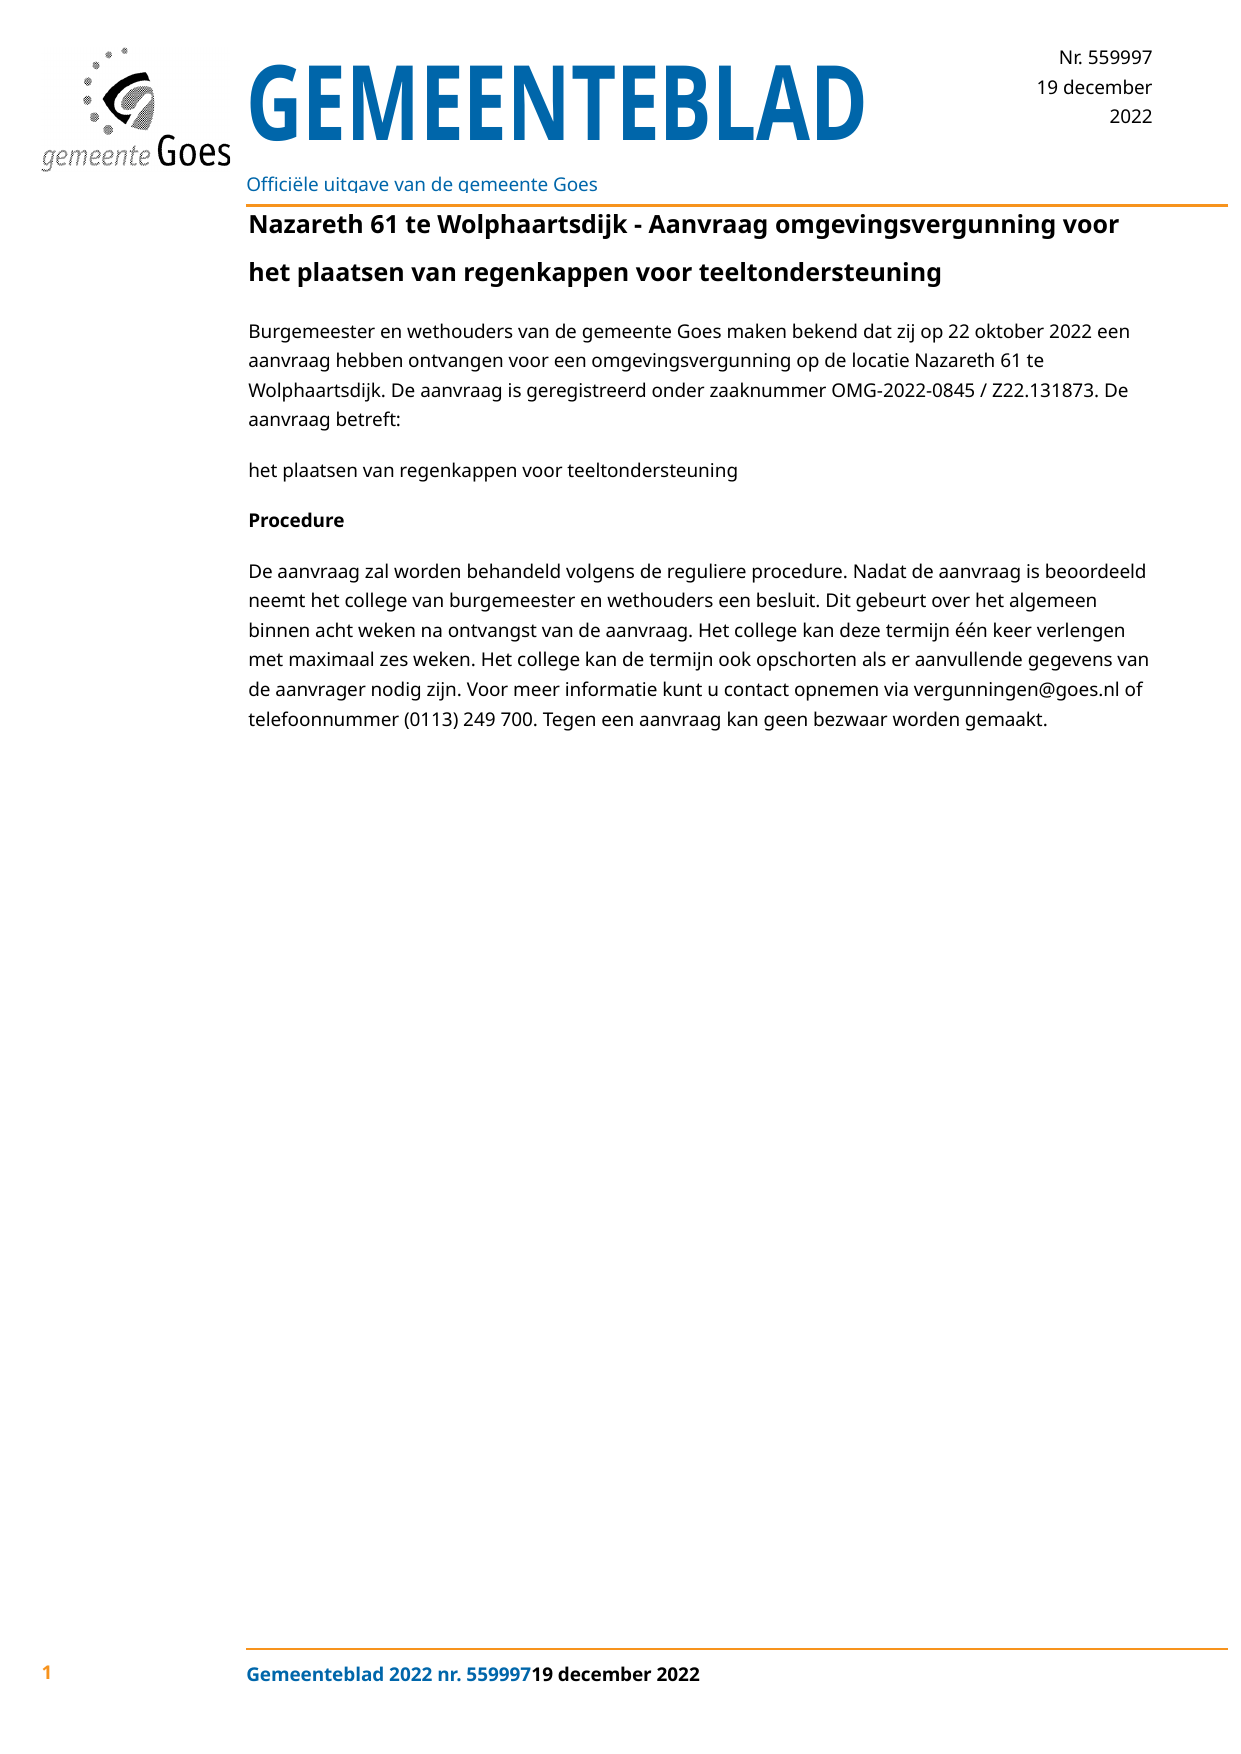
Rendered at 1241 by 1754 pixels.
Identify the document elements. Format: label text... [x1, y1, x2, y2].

text Burgemeester en wethouders van de gemeente Goes maken bekend dat zij op 22 oktober 2022 een aanvraag hebben ontvangen voor een omgevingsvergunning op de locatie Nazareth 61 te Wolphaartsdijk. De aanvraag is geregistreerd onder zaaknummer OMG-2022-0845 / Z22.131873. De aanvraag betreft: [248, 318, 1152, 432]
text Nazareth 61 te Wolphaartsdijk - Aanvraag omgevingsvergunning voor het plaatsen van regenkappen voor teeltondersteuning [248, 207, 1152, 288]
text het plaatsen van regenkappen voor teeltondersteuning [248, 457, 1152, 483]
text De aanvraag zal worden behandeld volgens de reguliere procedure. Nadat de aanvraag is beoordeeld neemt het college van burgemeester en wethouders een besluit. Dit gebeurt over het algemeen binnen acht weken na ontvangst van de aanvraag. Het college kan deze termijn één keer verlengen met maximaal zes weken. Het college kan de termijn ook opschorten als er aanvullende gegevens van de aanvrager nodig zijn. Voor meer informatie kunt u contact opnemen via vergunningen@goes.nl of telefoonnummer (0113) 249 700. Tegen een aanvraag kan geen bezwaar worden gemaakt. [248, 558, 1152, 732]
text Procedure [248, 507, 1152, 533]
picture [41, 47, 231, 172]
